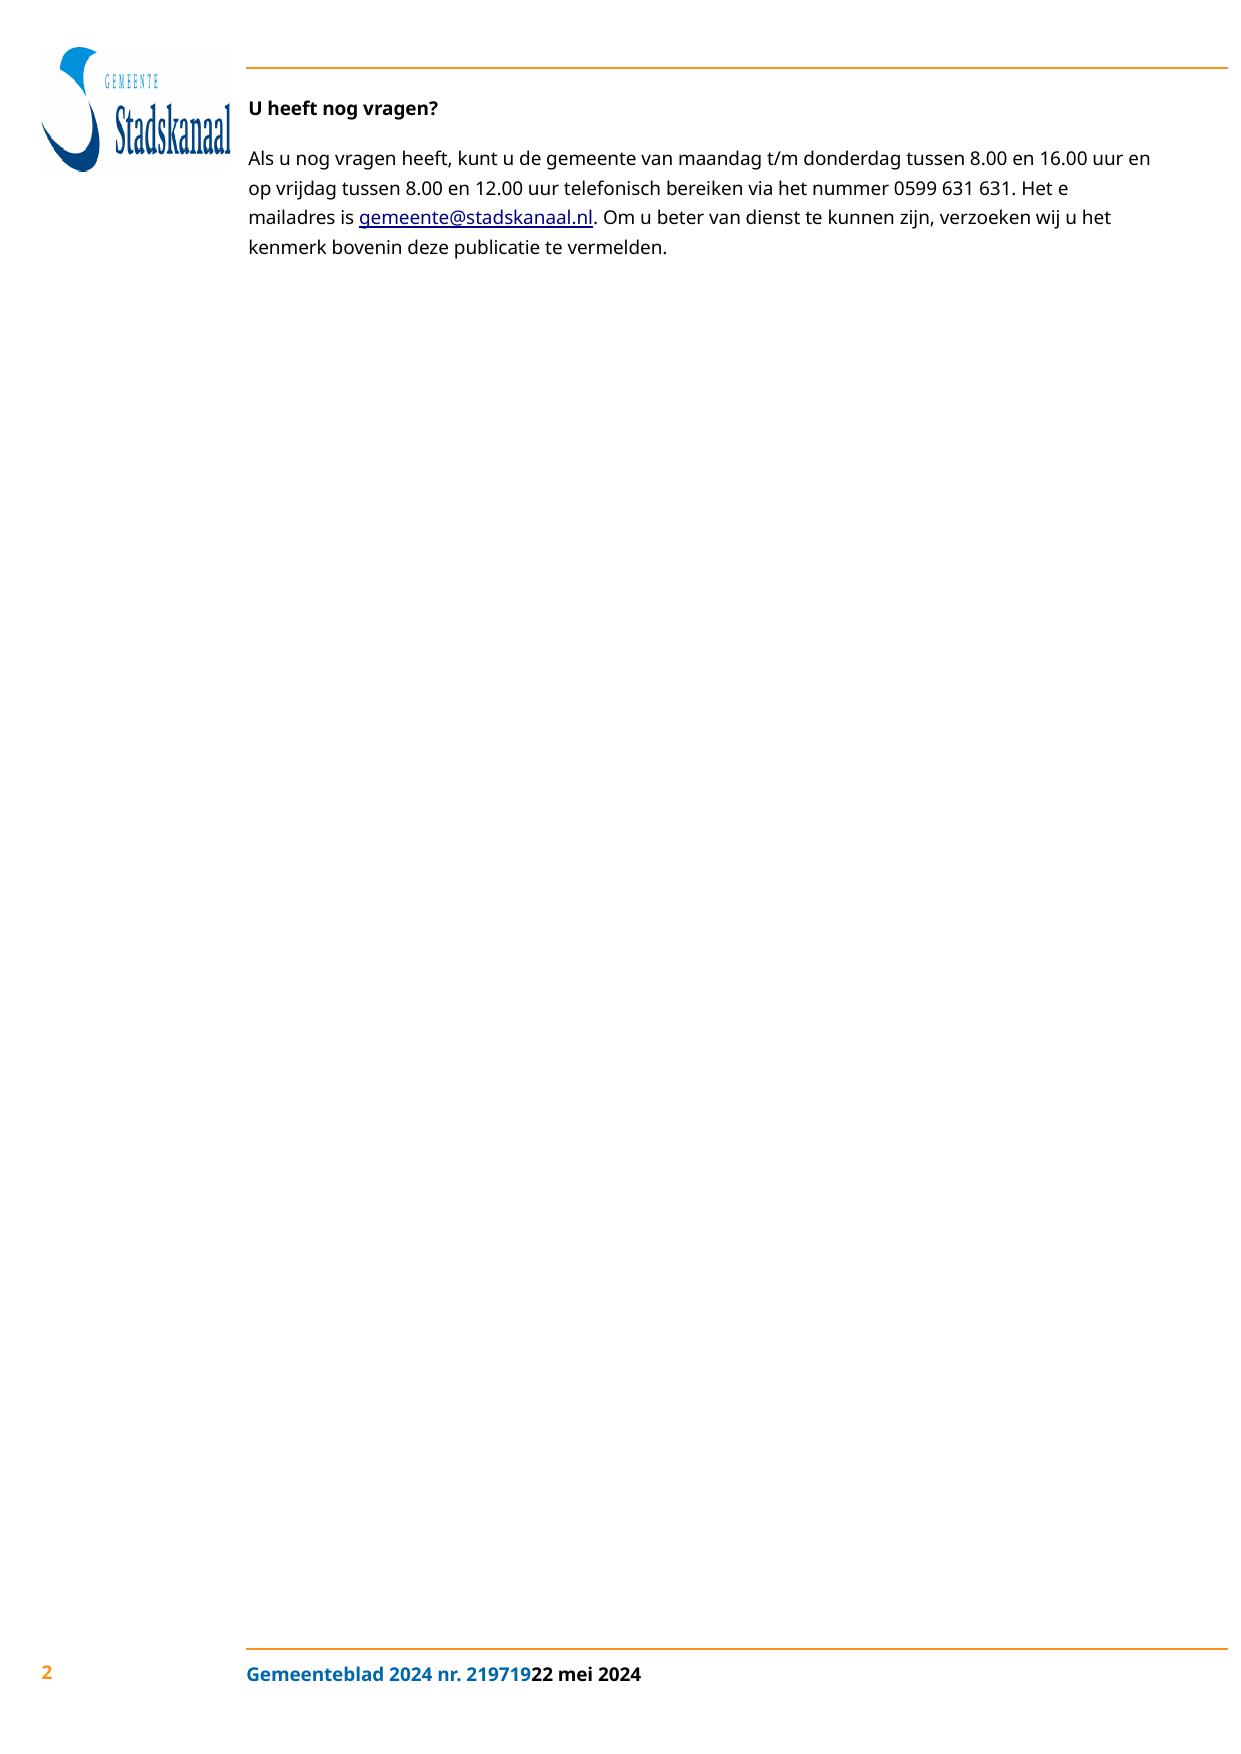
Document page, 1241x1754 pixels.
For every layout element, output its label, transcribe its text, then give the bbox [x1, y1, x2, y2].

text Als u nog vragen heeft, kunt u de gemeente van maandag t/m donderdag tussen 8.00 en 16.00 uur en op vrijdag tussen 8.00 en 12.00 uur telefonisch bereiken via het nummer 0599 631 631. Het e mailadres is gemeente@stadskanaal.nl. Om u beter van dienst te kunnen zijn, verzoeken wij u het kenmerk bovenin deze publicatie te vermelden. [248, 145, 1152, 260]
text U heeft nog vragen? [248, 95, 1152, 121]
picture [41, 47, 231, 172]
